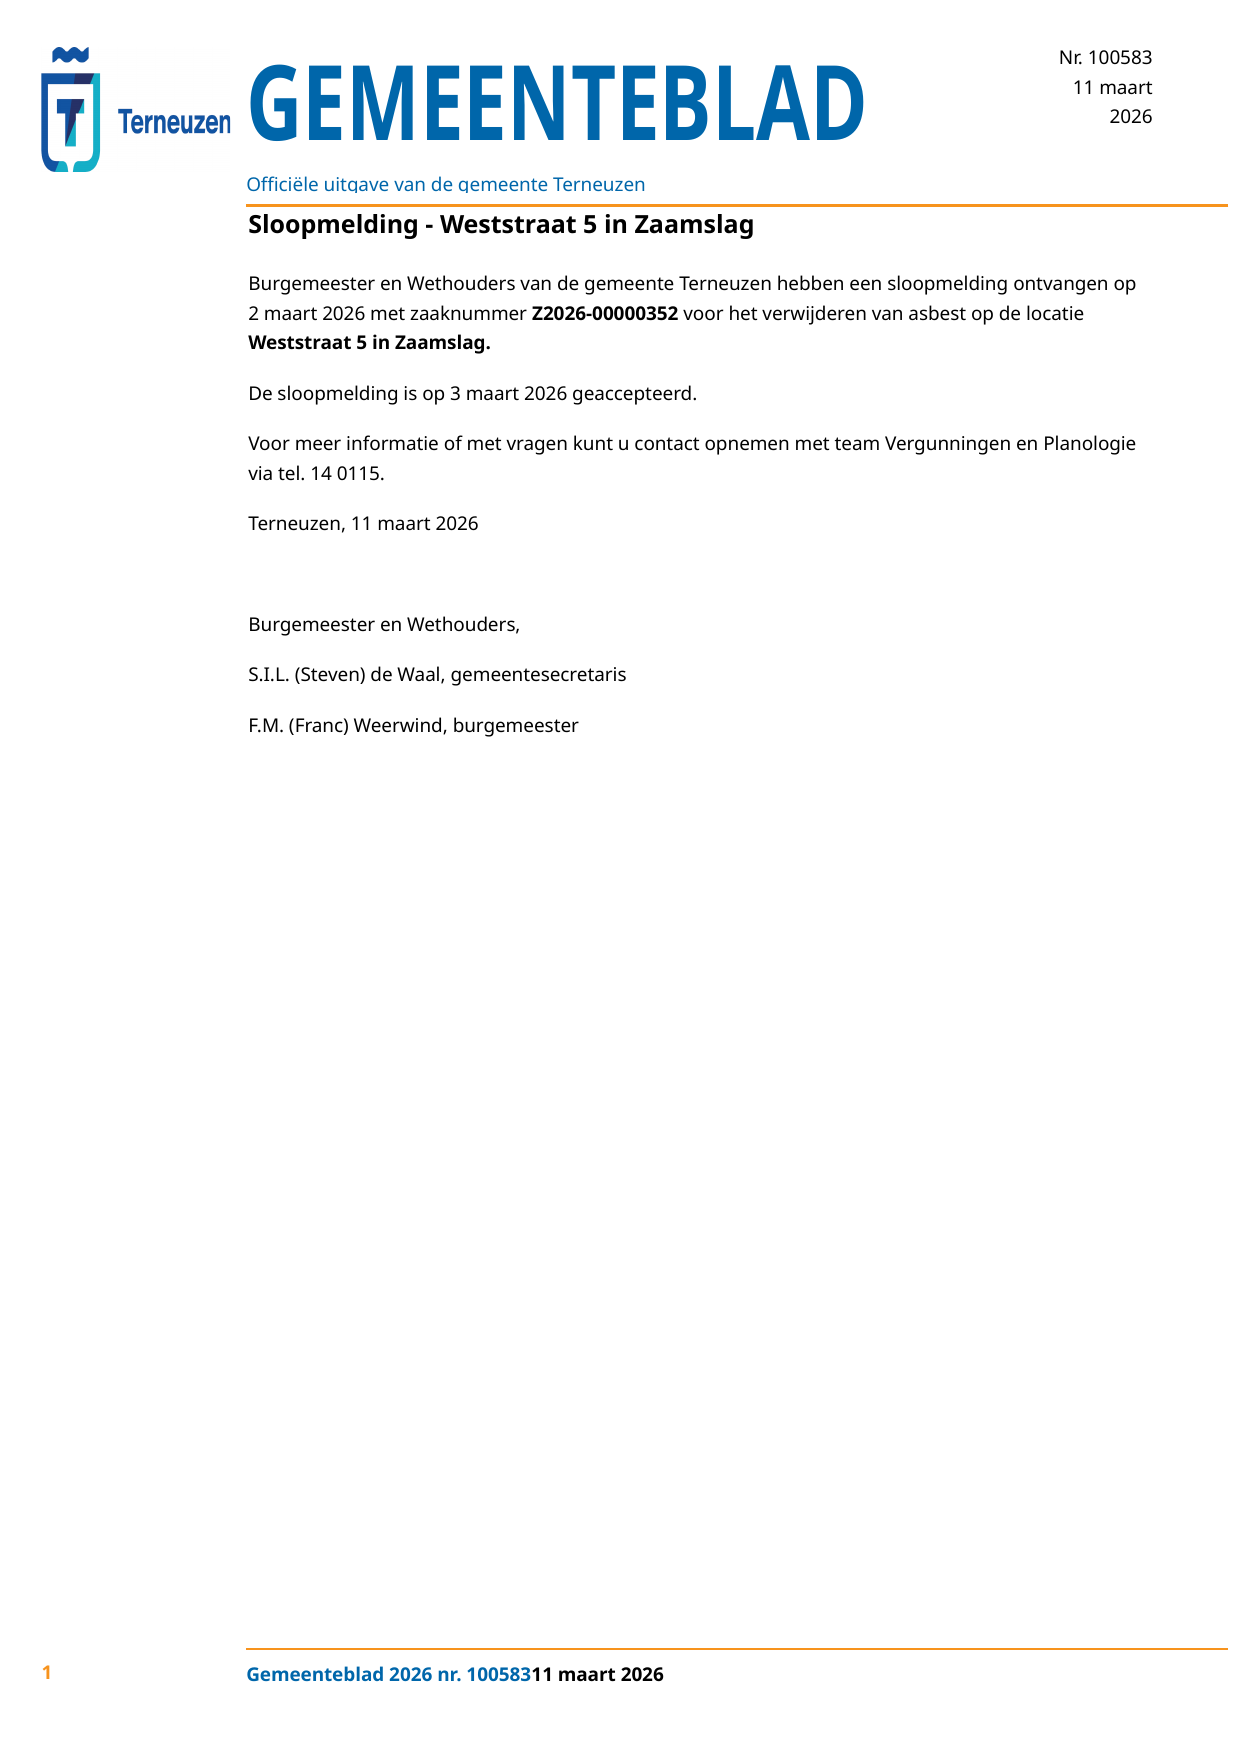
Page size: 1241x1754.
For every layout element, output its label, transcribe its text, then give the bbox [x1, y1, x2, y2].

text F.M. (Franc) Weerwind, burgemeester [248, 712, 1152, 738]
picture [41, 47, 231, 172]
text Burgemeester en Wethouders, [248, 611, 1152, 637]
text S.I.L. (Steven) de Waal, gemeentesecretaris [248, 662, 1152, 687]
text Terneuzen, 11 maart 2026 [248, 510, 1152, 536]
text Voor meer informatie of met vragen kunt u contact opnemen met team Vergunningen en Planologie via tel. 14 0115. [248, 430, 1152, 486]
text Burgemeester en Wethouders van de gemeente Terneuzen hebben een sloopmelding ontvangen op 2 maart 2026 met zaaknummer Z2026-00000352 voor het verwijderen van asbest op de locatie Weststraat 5 in Zaamslag. [248, 270, 1152, 355]
text Sloopmelding - Weststraat 5 in Zaamslag [248, 207, 1152, 241]
text De sloopmelding is op 3 maart 2026 geaccepteerd. [248, 380, 1152, 406]
